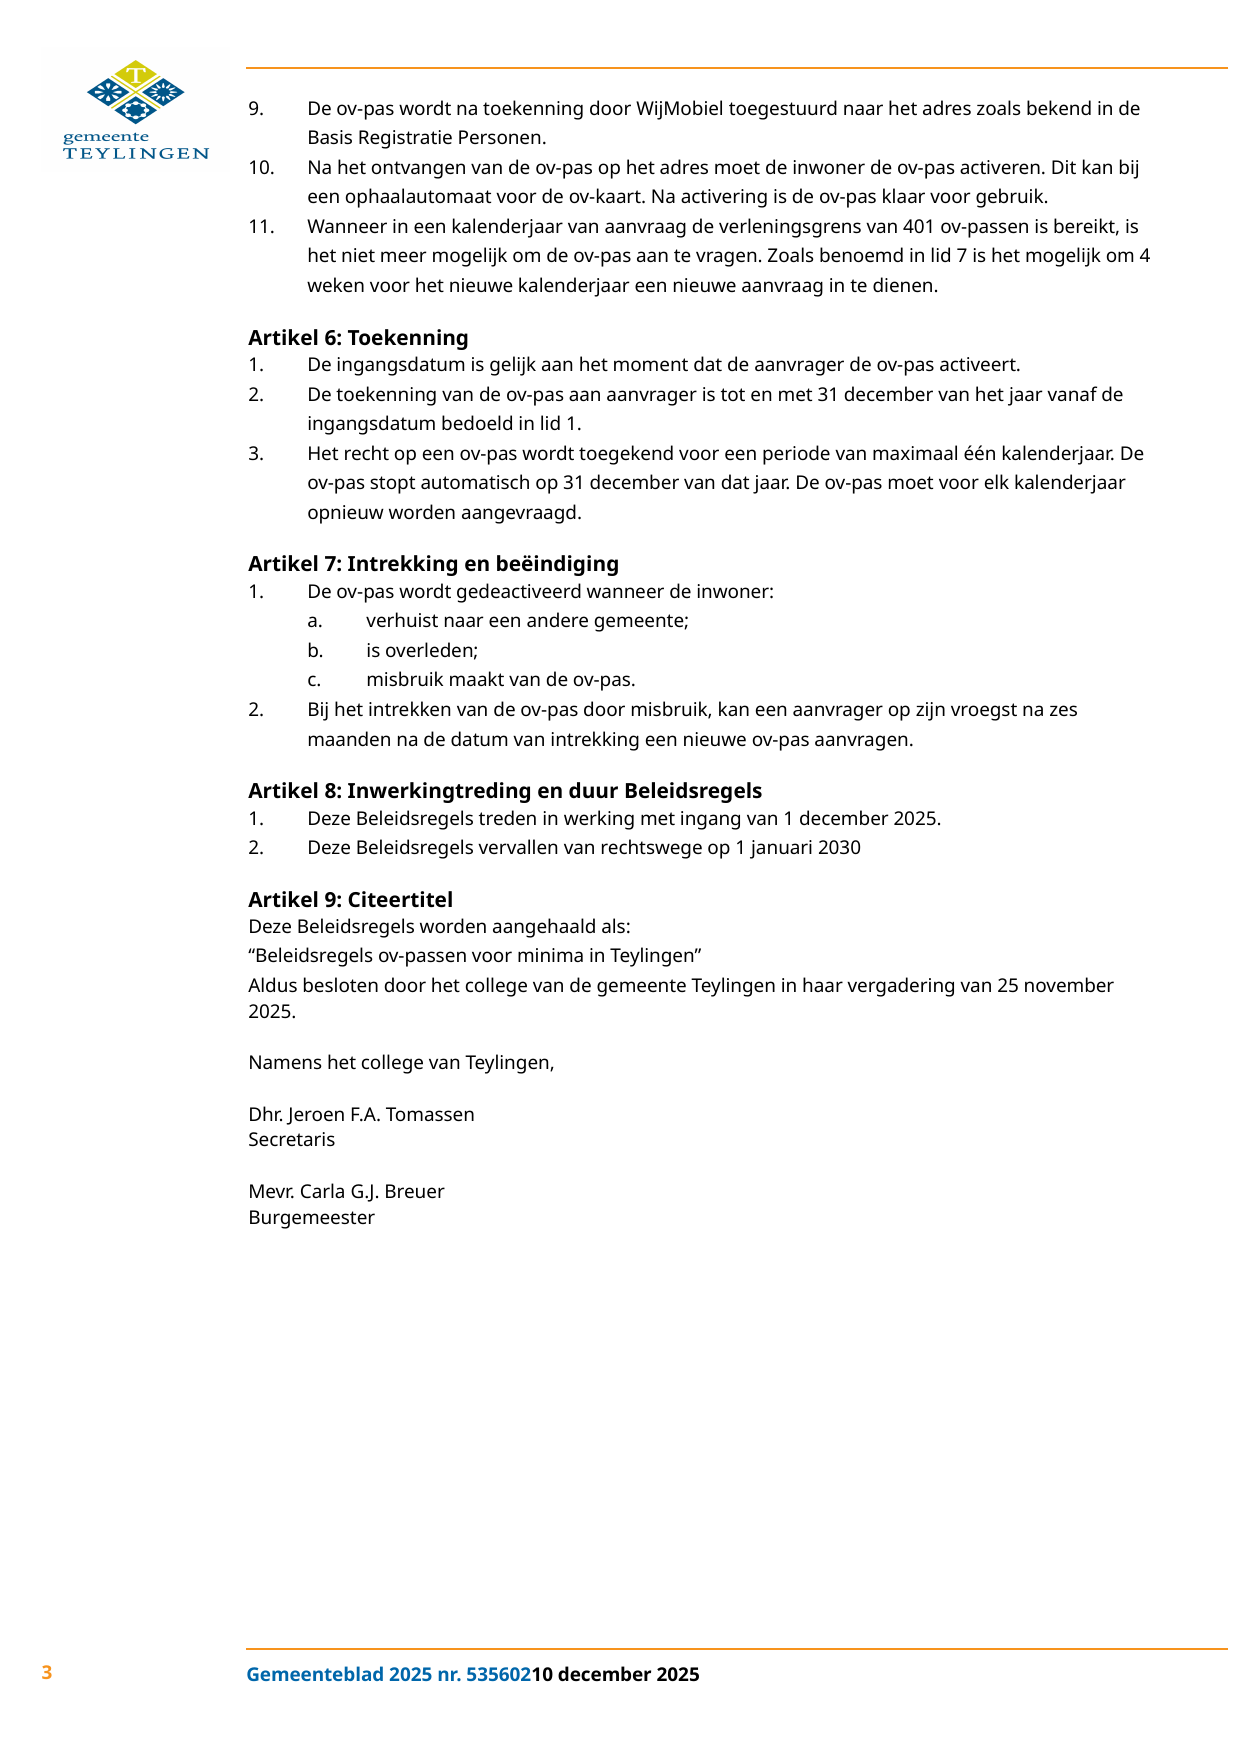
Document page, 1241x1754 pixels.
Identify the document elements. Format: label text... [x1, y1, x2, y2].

list Wanneer in een kalenderjaar van aanvraag de verleningsgrens van 401 ov-passen is bereikt, is het niet meer mogelijk om de ov-pas aan te vragen. Zoals benoemd in lid 7 is het mogelijk om 4 weken voor het nieuwe kalenderjaar een nieuwe aanvraag in te dienen. [248, 213, 1152, 298]
list De toekenning van de ov-pas aan aanvrager is tot en met 31 december van het jaar vanaf de ingangsdatum bedoeld in lid 1. [248, 381, 1152, 436]
list De ingangsdatum is gelijk aan het moment dat de aanvrager de ov-pas activeert. [248, 351, 1152, 377]
text Deze Beleidsregels worden aangehaald als: [248, 913, 1152, 939]
list De ov-pas wordt gedeactiveerd wanneer de inwoner: [248, 578, 1152, 604]
list Na het ontvangen van de ov-pas op het adres moet de inwoner de ov-pas activeren. Dit kan bij een ophaalautomaat voor de ov-kaart. Na activering is de ov-pas klaar voor gebruik. [248, 154, 1152, 209]
text Artikel 6: Toekenning [248, 323, 1152, 351]
list is overleden; [307, 637, 1152, 663]
text Namens het college van Teylingen, [248, 1049, 1152, 1075]
list Het recht op een ov-pas wordt toegekend voor een periode van maximaal één kalenderjaar. De ov-pas stopt automatisch op 31 december van dat jaar. De ov-pas moet voor elk kalenderjaar opnieuw worden aangevraagd. [248, 440, 1152, 525]
text “Beleidsregels ov-passen voor minima in Teylingen” [248, 943, 1152, 968]
list misbruik maakt van de ov-pas. [307, 667, 1152, 692]
text Aldus besloten door het college van de gemeente Teylingen in haar vergadering van 25 november 2025. [248, 972, 1152, 1024]
text Secretaris [248, 1127, 1152, 1152]
text Artikel 7: Intrekking en beëindiging [248, 549, 1152, 578]
list Bij het intrekken van de ov-pas door misbruik, kan een aanvrager op zijn vroegst na zes maanden na de datum van intrekking een nieuwe ov-pas aanvragen. [248, 696, 1152, 752]
list Deze Beleidsregels treden in werking met ingang van 1 december 2025. [248, 805, 1152, 830]
text Mevr. Carla G.J. Breuer [248, 1178, 1152, 1204]
text Dhr. Jeroen F.A. Tomassen [248, 1101, 1152, 1127]
list Deze Beleidsregels vervallen van rechtswege op 1 januari 2030 [248, 834, 1152, 860]
list De ov-pas wordt na toekenning door WijMobiel toegestuurd naar het adres zoals bekend in de Basis Registratie Personen. [248, 95, 1152, 150]
text Artikel 9: Citeertitel [248, 885, 1152, 913]
list verhuist naar een andere gemeente; [307, 607, 1152, 633]
text Artikel 8: Inwerkingtreding en duur Beleidsregels [248, 776, 1152, 805]
text Burgemeester [248, 1204, 1152, 1229]
picture [41, 47, 231, 172]
